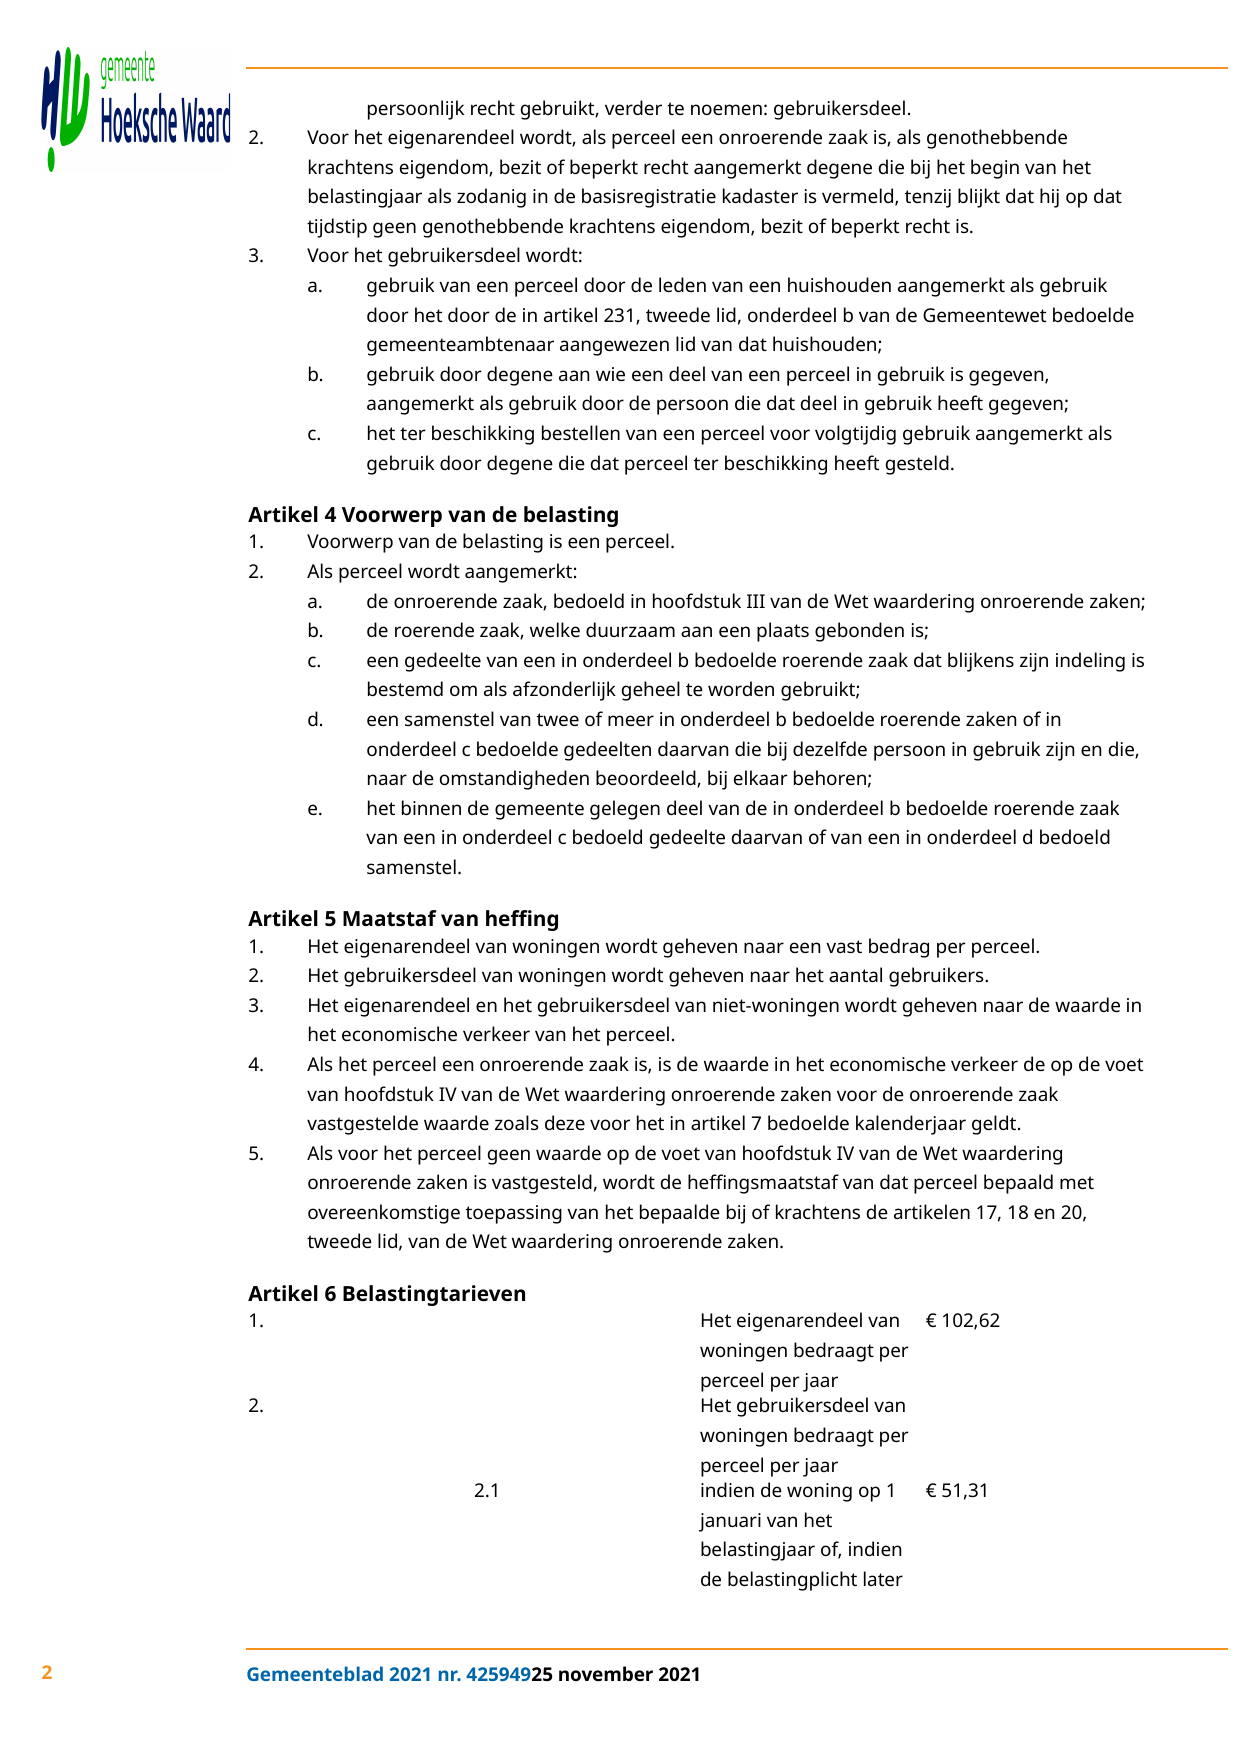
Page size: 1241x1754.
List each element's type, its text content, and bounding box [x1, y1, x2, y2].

list Voor het eigenarendeel wordt, als perceel een onroerende zaak is, als genothebbende krachtens eigendom, bezit of beperkt recht aangemerkt degene die bij het begin van het belastingjaar als zodanig in de basisregistratie kadaster is vermeld, tenzij blijkt dat hij op dat tijdstip geen genothebbende krachtens eigendom, bezit of beperkt recht is. [248, 124, 1152, 239]
list Het eigenarendeel van woningen wordt geheven naar een vast bedrag per perceel. [248, 933, 1152, 959]
picture [41, 47, 231, 172]
list Het gebruikersdeel van woningen wordt geheven naar het aantal gebruikers. [248, 962, 1152, 988]
list Als het perceel een onroerende zaak is, is de waarde in het economische verkeer de op de voet van hoofdstuk IV van de Wet waardering onroerende zaken voor de onroerende zaak vastgestelde waarde zoals deze voor het in artikel 7 bedoelde kalenderjaar geldt. [248, 1051, 1152, 1136]
table_cell 2.1 [474, 1478, 700, 1592]
table_header [474, 1308, 700, 1393]
table_cell [474, 1393, 700, 1477]
table_header 1. [248, 1308, 474, 1393]
list Voor het gebruikersdeel wordt: [248, 243, 1152, 268]
table_cell [248, 1478, 474, 1592]
list de onroerende zaak, bedoeld in hoofdstuk III van de Wet waardering onroerende zaken; [307, 588, 1152, 613]
text Artikel 5 Maatstaf van heffing [248, 904, 1152, 933]
table_cell 2. [248, 1393, 474, 1477]
table_header Het eigenarendeel van woningen bedraagt per perceel per jaar [700, 1308, 926, 1393]
text Artikel 6 Belastingtarieven [248, 1279, 1152, 1308]
list Als perceel wordt aangemerkt: [248, 558, 1152, 584]
table_cell [926, 1393, 1152, 1477]
list gebruik door degene aan wie een deel van een perceel in gebruik is gegeven, aangemerkt als gebruik door de persoon die dat deel in gebruik heeft gegeven; [307, 361, 1152, 416]
list een samenstel van twee of meer in onderdeel b bedoelde roerende zaken of in onderdeel c bedoelde gedeelten daarvan die bij dezelfde persoon in gebruik zijn en die, naar de omstandigheden beoordeeld, bij elkaar behoren; [307, 706, 1152, 791]
text Artikel 4 Voorwerp van de belasting [248, 500, 1152, 529]
list persoonlijk recht gebruikt, verder te noemen: gebruikersdeel. [307, 95, 1152, 121]
table_header € 102,62 [926, 1308, 1152, 1393]
list gebruik van een perceel door de leden van een huishouden aangemerkt als gebruik door het door de in artikel 231, tweede lid, onderdeel b van de Gemeentewet bedoelde gemeenteambtenaar aangewezen lid van dat huishouden; [307, 272, 1152, 357]
list Voorwerp van de belasting is een perceel. [248, 529, 1152, 554]
list het ter beschikking bestellen van een perceel voor volgtijdig gebruik aangemerkt als gebruik door degene die dat perceel ter beschikking heeft gesteld. [307, 420, 1152, 476]
list de roerende zaak, welke duurzaam aan een plaats gebonden is; [307, 617, 1152, 643]
table_cell € 51,31 [926, 1478, 1152, 1592]
table_cell Het gebruikersdeel van woningen bedraagt per perceel per jaar [700, 1393, 926, 1477]
list een gedeelte van een in onderdeel b bedoelde roerende zaak dat blijkens zijn indeling is bestemd om als afzonderlijk geheel te worden gebruikt; [307, 647, 1152, 702]
list Het eigenarendeel en het gebruikersdeel van niet-woningen wordt geheven naar de waarde in het economische verkeer van het perceel. [248, 992, 1152, 1047]
list Als voor het perceel geen waarde op de voet van hoofdstuk IV van de Wet waardering onroerende zaken is vastgesteld, wordt de heffingsmaatstaf van dat perceel bepaald met overeenkomstige toepassing van het bepaalde bij of krachtens de artikelen 17, 18 en 20, tweede lid, van de Wet waardering onroerende zaken. [248, 1140, 1152, 1254]
list het binnen de gemeente gelegen deel van de in onderdeel b bedoelde roerende zaak van een in onderdeel c bedoeld gedeelte daarvan of van een in onderdeel d bedoeld samenstel. [307, 795, 1152, 880]
table_cell indien de woning op 1 januari van het belastingjaar of, indien de belastingplicht later [700, 1478, 926, 1592]
